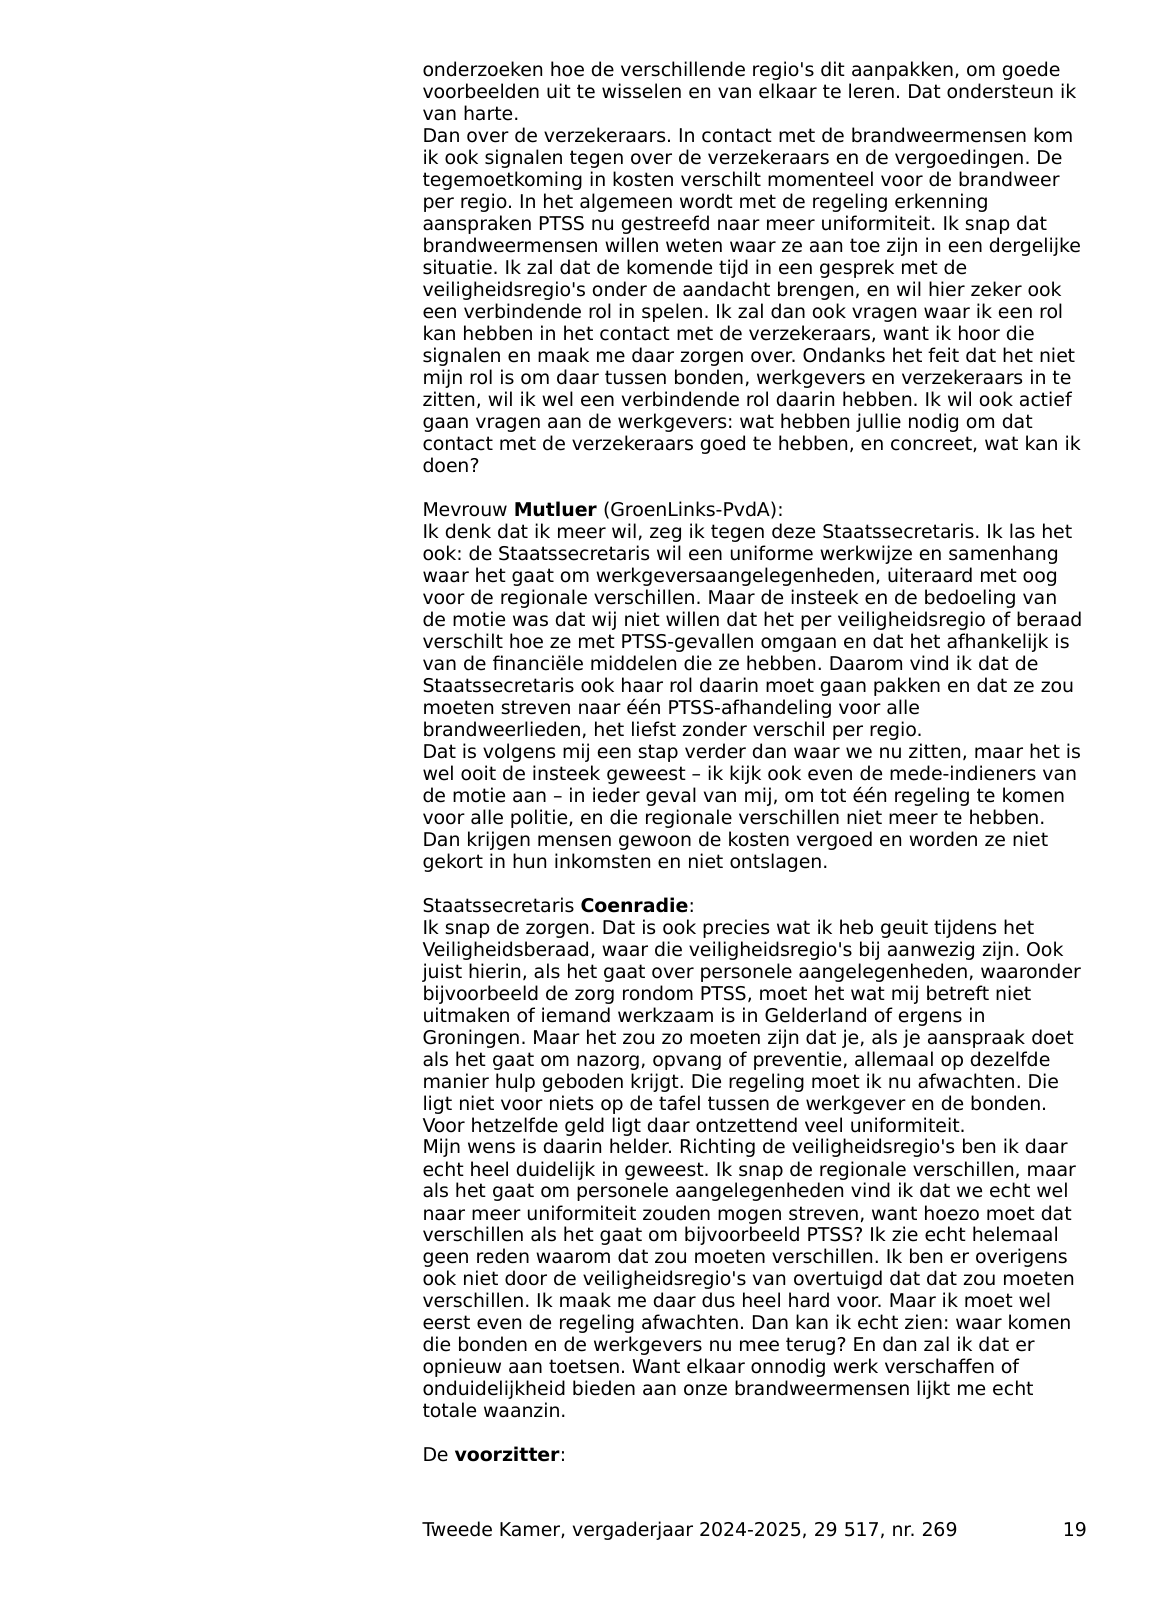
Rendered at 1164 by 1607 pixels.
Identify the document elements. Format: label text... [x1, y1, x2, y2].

text Ik denk dat ik meer wil, zeg ik tegen deze Staatssecretaris. Ik las het ook: de Staatssecretaris wil een uniforme werkwijze en samenhang waar het gaat om werkgeversaangelegenheden, uiteraard met oog voor de regionale verschillen. Maar de insteek en de bedoeling van de motie was dat wij niet willen dat het per veiligheidsregio of beraad verschilt hoe ze met PTSS-gevallen omgaan en dat het afhankelijk is van de financiële middelen die ze hebben. Daarom vind ik dat de Staatssecretaris ook haar rol daarin moet gaan pakken en dat ze zou moeten streven naar één PTSS-afhandeling voor alle brandweerlieden, het liefst zonder verschil per regio. [422, 521, 1087, 741]
text De voorzitter: [422, 1444, 1087, 1466]
text Dan over de verzekeraars. In contact met de brandweermensen kom ik ook signalen tegen over de verzekeraars en de vergoedingen. De tegemoetkoming in kosten verschilt momenteel voor de brandweer per regio. In het algemeen wordt met de regeling erkenning aanspraken PTSS nu gestreefd naar meer uniformiteit. Ik snap dat brandweermensen willen weten waar ze aan toe zijn in een dergelijke situatie. Ik zal dat de komende tijd in een gesprek met de veiligheidsregio's onder de aandacht brengen, en wil hier zeker ook een verbindende rol in spelen. Ik zal dan ook vragen waar ik een rol kan hebben in het contact met de verzekeraars, want ik hoor die signalen en maak me daar zorgen over. Ondanks het feit dat het niet mijn rol is om daar tussen bonden, werkgevers en verzekeraars in te zitten, wil ik wel een verbindende rol daarin hebben. Ik wil ook actief gaan vragen aan de werkgevers: wat hebben jullie nodig om dat contact met de verzekeraars goed te hebben, en concreet, wat kan ik doen? [422, 125, 1087, 477]
text Staatssecretaris Coenradie: [422, 895, 1087, 917]
text Ik snap de zorgen. Dat is ook precies wat ik heb geuit tijdens het Veiligheidsberaad, waar die veiligheidsregio's bij aanwezig zijn. Ook juist hierin, als het gaat over personele aangelegenheden, waaronder bijvoorbeeld de zorg rondom PTSS, moet het wat mij betreft niet uitmaken of iemand werkzaam is in Gelderland of ergens in Groningen. Maar het zou zo moeten zijn dat je, als je aanspraak doet als het gaat om nazorg, opvang of preventie, allemaal op dezelfde manier hulp geboden krijgt. Die regeling moet ik nu afwachten. Die ligt niet voor niets op de tafel tussen de werkgever en de bonden. Voor hetzelfde geld ligt daar ontzettend veel uniformiteit. [422, 917, 1087, 1136]
text Mevrouw Mutluer (GroenLinks-PvdA): [422, 499, 1087, 521]
text onderzoeken hoe de verschillende regio's dit aanpakken, om goede voorbeelden uit te wisselen en van elkaar te leren. Dat ondersteun ik van harte. [422, 59, 1087, 125]
text Mijn wens is daarin helder. Richting de veiligheidsregio's ben ik daar echt heel duidelijk in geweest. Ik snap de regionale verschillen, maar als het gaat om personele aangelegenheden vind ik dat we echt wel naar meer uniformiteit zouden mogen streven, want hoezo moet dat verschillen als het gaat om bijvoorbeeld PTSS? Ik zie echt helemaal geen reden waarom dat zou moeten verschillen. Ik ben er overigens ook niet door de veiligheidsregio's van overtuigd dat dat zou moeten verschillen. Ik maak me daar dus heel hard voor. Maar ik moet wel eerst even de regeling afwachten. Dan kan ik echt zien: waar komen die bonden en de werkgevers nu mee terug? En dan zal ik dat er opnieuw aan toetsen. Want elkaar onnodig werk verschaffen of onduidelijkheid bieden aan onze brandweermensen lijkt me echt totale waanzin. [422, 1136, 1087, 1422]
text Dat is volgens mij een stap verder dan waar we nu zitten, maar het is wel ooit de insteek geweest – ik kijk ook even de mede-indieners van de motie aan – in ieder geval van mij, om tot één regeling te komen voor alle politie, en die regionale verschillen niet meer te hebben. Dan krijgen mensen gewoon de kosten vergoed en worden ze niet gekort in hun inkomsten en niet ontslagen. [422, 741, 1087, 872]
